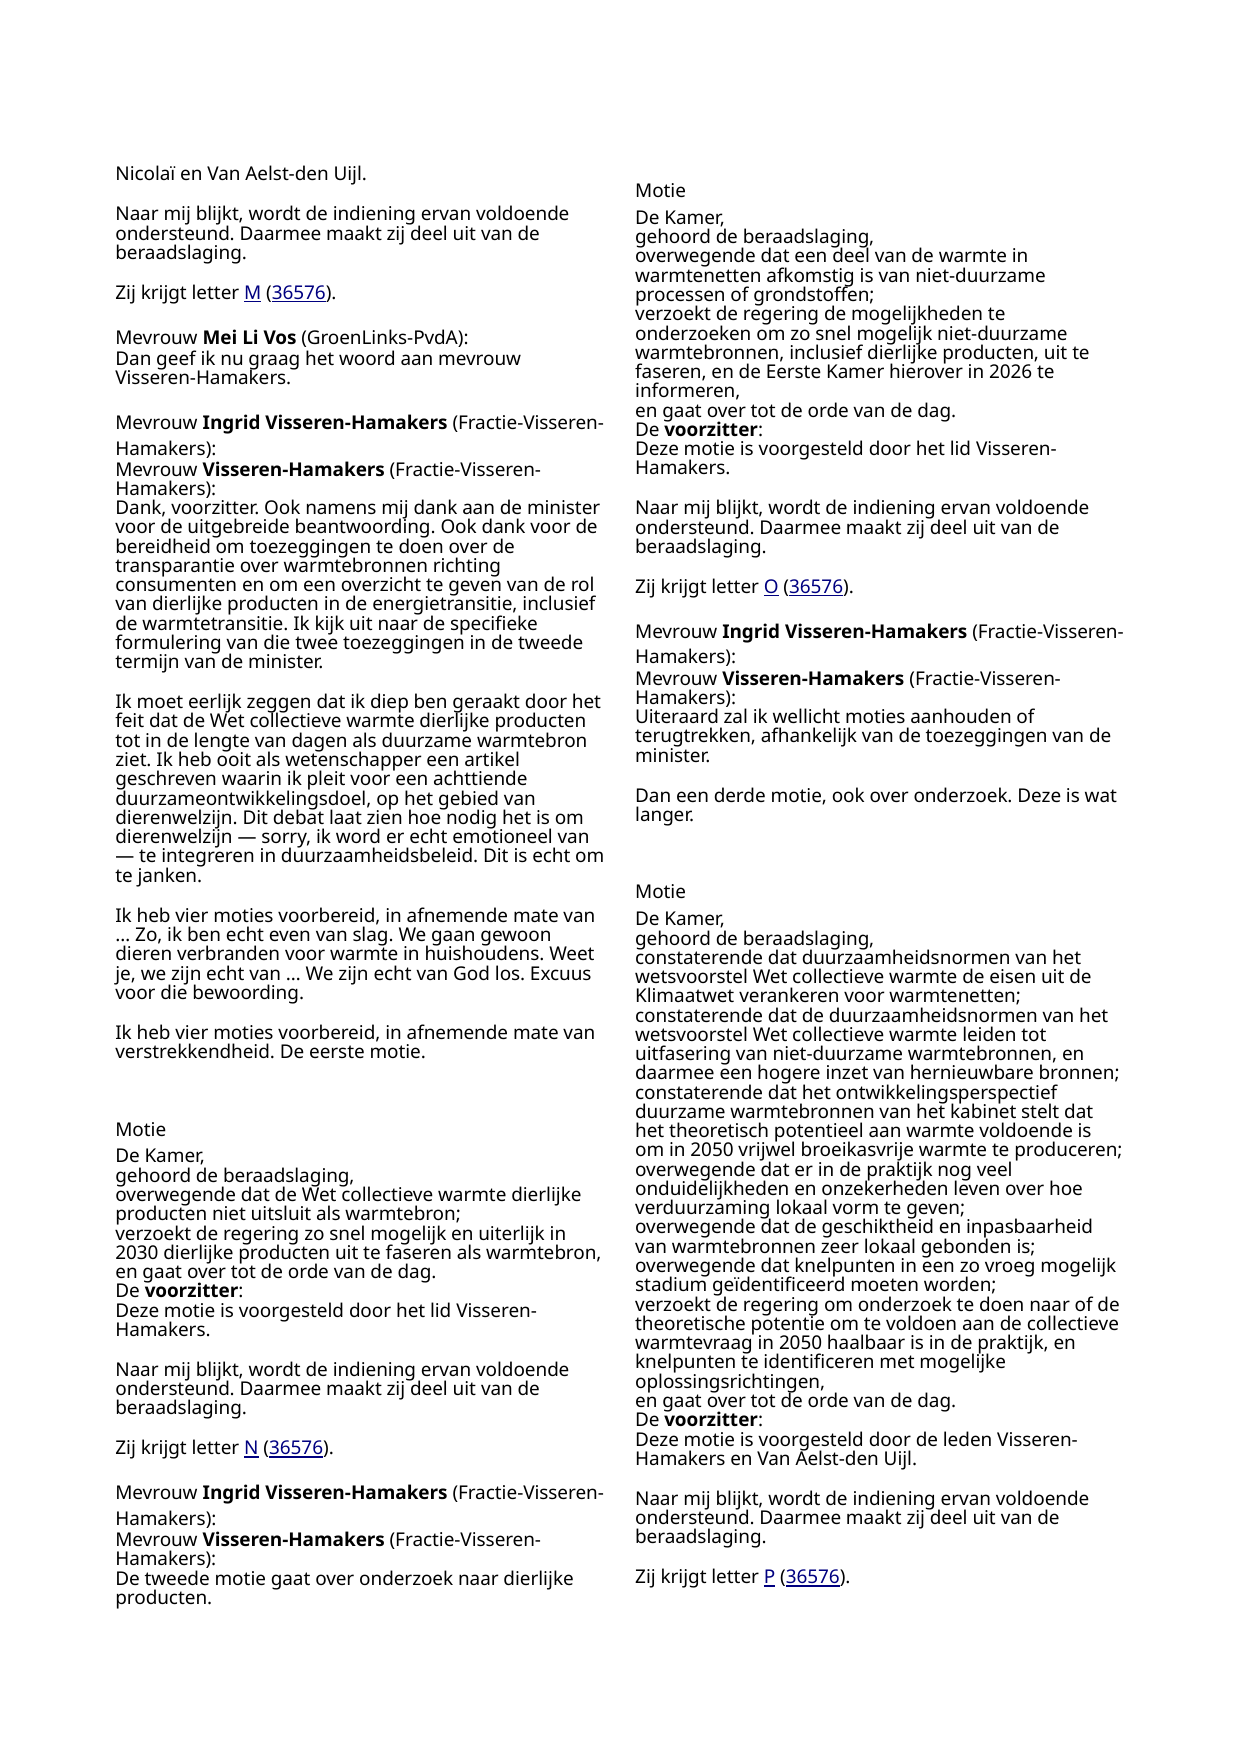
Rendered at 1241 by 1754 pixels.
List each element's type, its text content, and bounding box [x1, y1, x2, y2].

text en gaat over tot de orde van de dag. [635, 402, 1125, 421]
text en gaat over tot de orde van de dag. [115, 1263, 605, 1282]
text Mevrouw Ingrid Visseren-Hamakers (Fractie-Visseren-Hamakers): [115, 409, 605, 461]
text overwegende dat de Wet collectieve warmte dierlijke producten niet uitsluit als warmtebron; [115, 1186, 605, 1224]
text De voorzitter: [115, 1282, 605, 1302]
text Mevrouw Visseren-Hamakers (Fractie-Visseren-Hamakers): [115, 1531, 605, 1569]
text Zij krijgt letter O (36576). [635, 578, 1125, 597]
text gehoord de beraadslaging, [635, 929, 1125, 949]
text Motie [115, 1116, 605, 1141]
text Uiteraard zal ik wellicht moties aanhouden of terugtrekken, afhankelijk van de toezeggingen van de minister. [635, 708, 1125, 766]
text Naar mij blijkt, wordt de indiening ervan voldoende ondersteund. Daarmee maakt zij deel uit van de beraadslaging. [635, 1490, 1125, 1548]
text Mevrouw Ingrid Visseren-Hamakers (Fractie-Visseren-Hamakers): [635, 618, 1125, 669]
text en gaat over tot de orde van de dag. [635, 1392, 1125, 1411]
text Ik heb vier moties voorbereid, in afnemende mate van verstrekkendheid. De eerste motie. [115, 1024, 605, 1062]
text gehoord de beraadslaging, [635, 228, 1125, 247]
text Zij krijgt letter P (36576). [635, 1568, 1125, 1588]
text Ik heb vier moties voorbereid, in afnemende mate van … Zo, ik ben echt even van slag. We gaan gewoon dieren verbranden voor warmte in huishoudens. Weet je, we zijn echt van … We zijn echt van God los. Excuus voor die bewoording. [115, 907, 605, 1003]
text Mevrouw Visseren-Hamakers (Fractie-Visseren-Hamakers): [115, 461, 605, 499]
text Zij krijgt letter M (36576). [115, 284, 605, 303]
text Dank, voorzitter. Ook namens mij dank aan de minister voor de uitgebreide beantwoording. Ook dank voor de bereidheid om toezeggingen te doen over de transparantie over warmtebronnen richting consumenten en om een overzicht te geven van de rol van dierlijke producten in de energietransitie, inclusief de warmtetransitie. Ik kijk uit naar de specifieke formulering van die twee toezeggingen in de tweede termijn van de minister. [115, 499, 605, 672]
text Mevrouw Ingrid Visseren-Hamakers (Fractie-Visseren-Hamakers): [115, 1479, 605, 1531]
text gehoord de beraadslaging, [115, 1167, 605, 1186]
text verzoekt de regering zo snel mogelijk en uiterlijk in 2030 dierlijke producten uit te faseren als warmtebron, [115, 1224, 605, 1263]
text Naar mij blijkt, wordt de indiening ervan voldoende ondersteund. Daarmee maakt zij deel uit van de beraadslaging. [115, 205, 605, 263]
text Ik moet eerlijk zeggen dat ik diep ben geraakt door het feit dat de Wet collectieve warmte dierlijke producten tot in de lengte van dagen als duurzame warmtebron ziet. Ik heb ooit als wetenschapper een artikel geschreven waarin ik pleit voor een achttiende duurzameontwikkelingsdoel, op het gebied van dierenwelzijn. Dit debat laat zien hoe nodig het is om dierenwelzijn — sorry, ik word er echt emotioneel van — te integreren in duurzaamheidsbeleid. Dit is echt om te janken. [115, 693, 605, 886]
text Zij krijgt letter N (36576). [115, 1439, 605, 1459]
text constaterende dat duurzaamheidsnormen van het wetsvoorstel Wet collectieve warmte de eisen uit de Klimaatwet verankeren voor warmtenetten; [635, 949, 1125, 1007]
text Deze motie is voorgesteld door het lid Visseren-Hamakers. [635, 440, 1125, 479]
text Mevrouw Visseren-Hamakers (Fractie-Visseren-Hamakers): [635, 669, 1125, 708]
text Nicolaï en Van Aelst-den Uijl. [115, 165, 605, 184]
text constaterende dat de duurzaamheidsnormen van het wetsvoorstel Wet collectieve warmte leiden tot uitfasering van niet-duurzame warmtebronnen, en daarmee een hogere inzet van hernieuwbare bronnen; [635, 1007, 1125, 1084]
text Motie [635, 177, 1125, 203]
text overwegende dat knelpunten in een zo vroeg mogelijk stadium geïdentificeerd moeten worden; [635, 1257, 1125, 1296]
text Dan een derde motie, ook over onderzoek. Deze is wat langer. [635, 787, 1125, 825]
text verzoekt de regering de mogelijkheden te onderzoeken om zo snel mogelijk niet-duurzame warmtebronnen, inclusief dierlijke producten, uit te faseren, en de Eerste Kamer hierover in 2026 te informeren, [635, 305, 1125, 402]
text Naar mij blijkt, wordt de indiening ervan voldoende ondersteund. Daarmee maakt zij deel uit van de beraadslaging. [115, 1361, 605, 1419]
text De voorzitter: [635, 1411, 1125, 1431]
text overwegende dat de geschiktheid en inpasbaarheid van warmtebronnen zeer lokaal gebonden is; [635, 1218, 1125, 1257]
text De voorzitter: [635, 421, 1125, 440]
text constaterende dat het ontwikkelingsperspectief duurzame warmtebronnen van het kabinet stelt dat het theoretisch potentieel aan warmte voldoende is om in 2050 vrijwel broeikasvrije warmte te produceren; [635, 1084, 1125, 1161]
text overwegende dat er in de praktijk nog veel onduidelijkheden en onzekerheden leven over hoe verduurzaming lokaal vorm te geven; [635, 1161, 1125, 1218]
text Mevrouw Mei Li Vos (GroenLinks-PvdA): [115, 324, 605, 350]
text overwegende dat een deel van de warmte in warmtenetten afkomstig is van niet-duurzame processen of grondstoffen; [635, 247, 1125, 305]
text De Kamer, [635, 910, 1125, 929]
text De Kamer, [115, 1147, 605, 1167]
text verzoekt de regering om onderzoek te doen naar of de theoretische potentie om te voldoen aan de collectieve warmtevraag in 2050 haalbaar is in de praktijk, en knelpunten te identificeren met mogelijke oplossingsrichtingen, [635, 1296, 1125, 1392]
text Naar mij blijkt, wordt de indiening ervan voldoende ondersteund. Daarmee maakt zij deel uit van de beraadslaging. [635, 499, 1125, 557]
text De tweede motie gaat over onderzoek naar dierlijke producten. [115, 1569, 605, 1608]
text Dan geef ik nu graag het woord aan mevrouw Visseren-Hamakers. [115, 350, 605, 388]
text Deze motie is voorgesteld door het lid Visseren-Hamakers. [115, 1302, 605, 1340]
text De Kamer, [635, 209, 1125, 228]
text Deze motie is voorgesteld door de leden Visseren-Hamakers en Van Aelst-den Uijl. [635, 1431, 1125, 1469]
text Motie [635, 878, 1125, 904]
